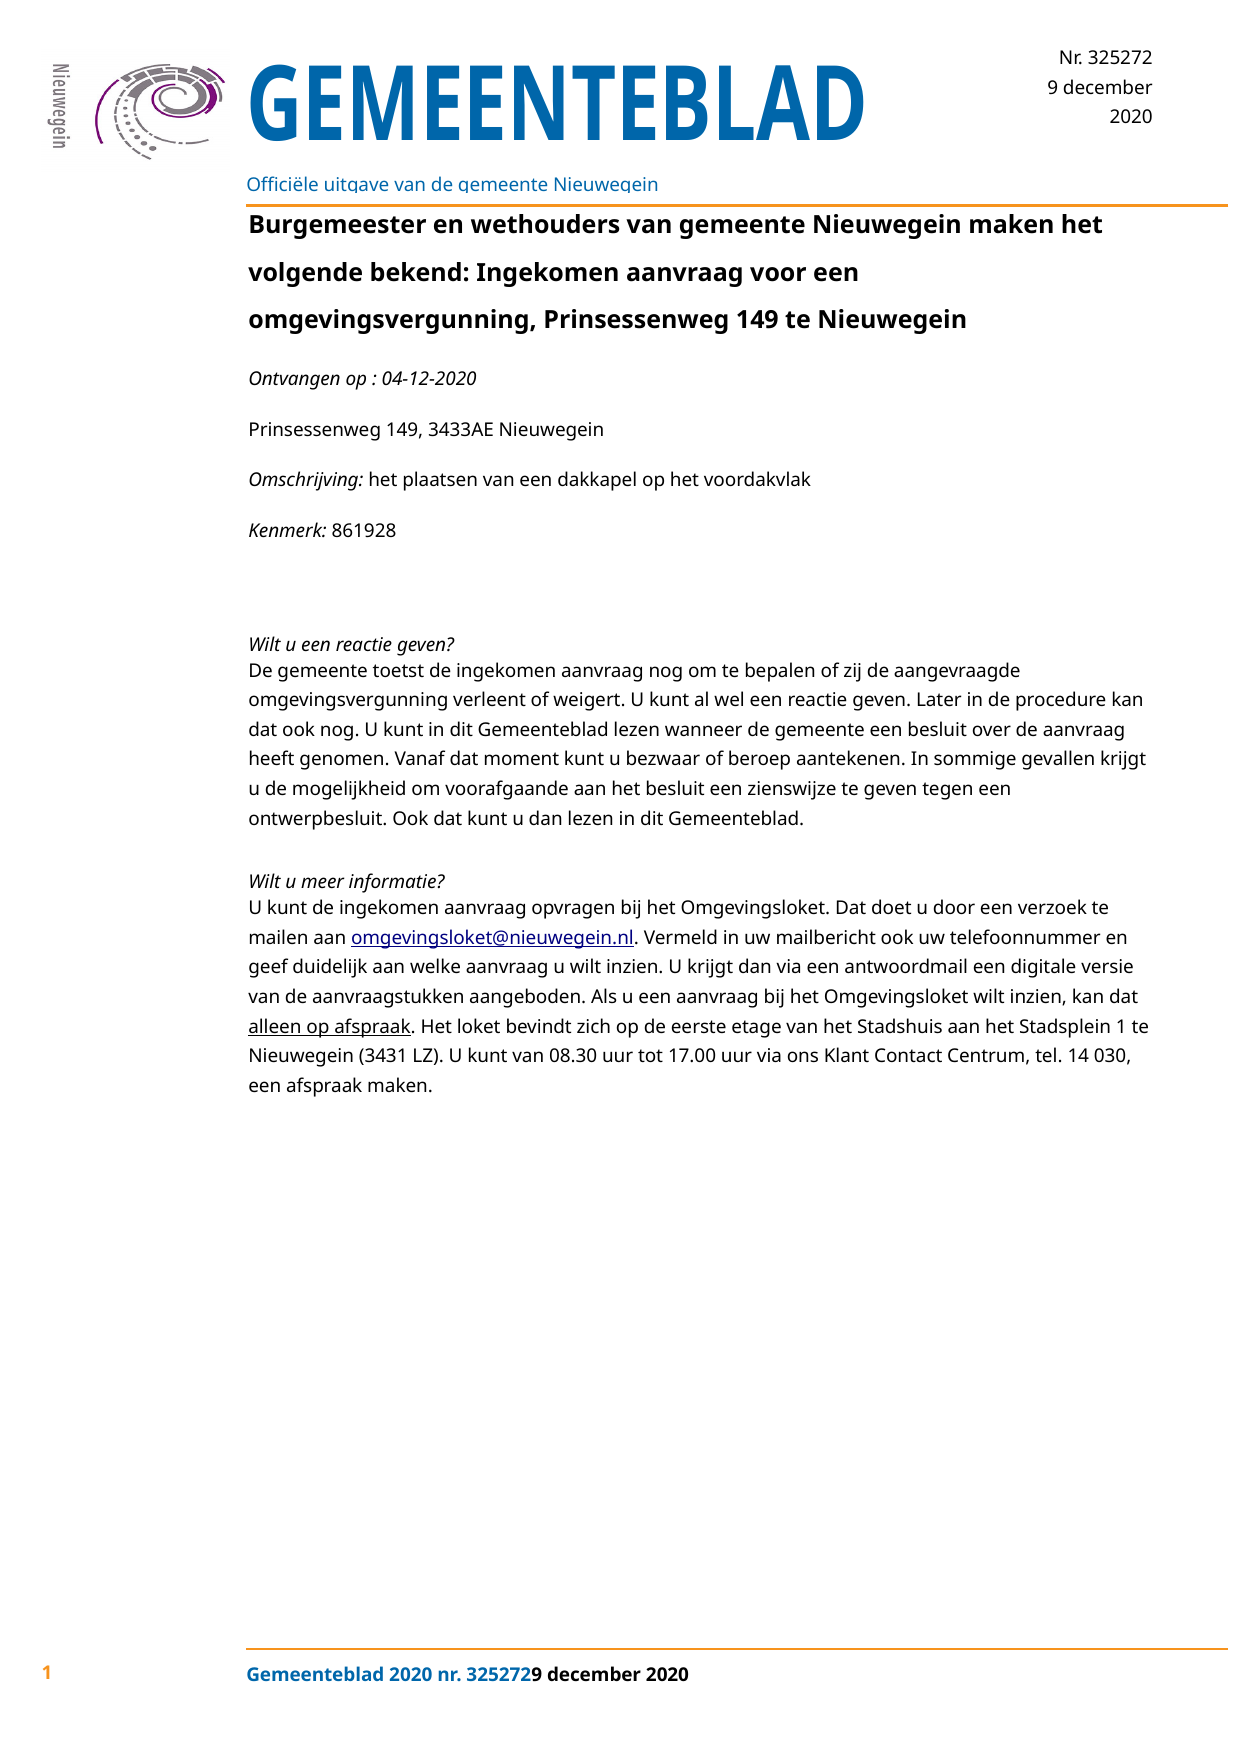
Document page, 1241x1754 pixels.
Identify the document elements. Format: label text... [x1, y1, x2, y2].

text Wilt u een reactie geven? [248, 631, 1152, 657]
text Ontvangen op : 04-12-2020 [248, 366, 1152, 391]
text Omschrijving: het plaatsen van een dakkapel op het voordakvlak [248, 466, 1152, 492]
text Burgemeester en wethouders van gemeente Nieuwegein maken het volgende bekend: Ingekomen aanvraag voor een omgevingsvergunning, Prinsessenweg 149 te Nieuwegein [248, 207, 1152, 336]
text Prinsessenweg 149, 3433AE Nieuwegein [248, 416, 1152, 442]
text Wilt u meer informatie? [248, 869, 1152, 894]
text U kunt de ingekomen aanvraag opvragen bij het Omgevingsloket. Dat doet u door een verzoek te mailen aan omgevingsloket@nieuwegein.nl. Vermeld in uw mailbericht ook uw telefoonnummer en geef duidelijk aan welke aanvraag u wilt inzien. U krijgt dan via een antwoordmail een digitale versie van de aanvraagstukken aangeboden. Als u een aanvraag bij het Omgevingsloket wilt inzien, kan dat alleen op afspraak. Het loket bevindt zich op de eerste etage van het Stadshuis aan het Stadsplein 1 te Nieuwegein (3431 LZ). U kunt van 08.30 uur tot 17.00 uur via ons Klant Contact Centrum, tel. 14 030, een afspraak maken. [248, 894, 1152, 1098]
text Kenmerk: 861928 [248, 517, 1152, 542]
text De gemeente toetst de ingekomen aanvraag nog om te bepalen of zij de aangevraagde omgevingsvergunning verleent of weigert. U kunt al wel een reactie geven. Later in de procedure kan dat ook nog. U kunt in dit Gemeenteblad lezen wanneer de gemeente een besluit over de aanvraag heeft genomen. Vanaf dat moment kunt u bezwaar of beroep aantekenen. In sommige gevallen krijgt u de mogelijkheid om voorafgaande aan het besluit een zienswijze te geven tegen een ontwerpbesluit. Ook dat kunt u dan lezen in dit Gemeenteblad. [248, 657, 1152, 831]
picture [41, 47, 231, 172]
